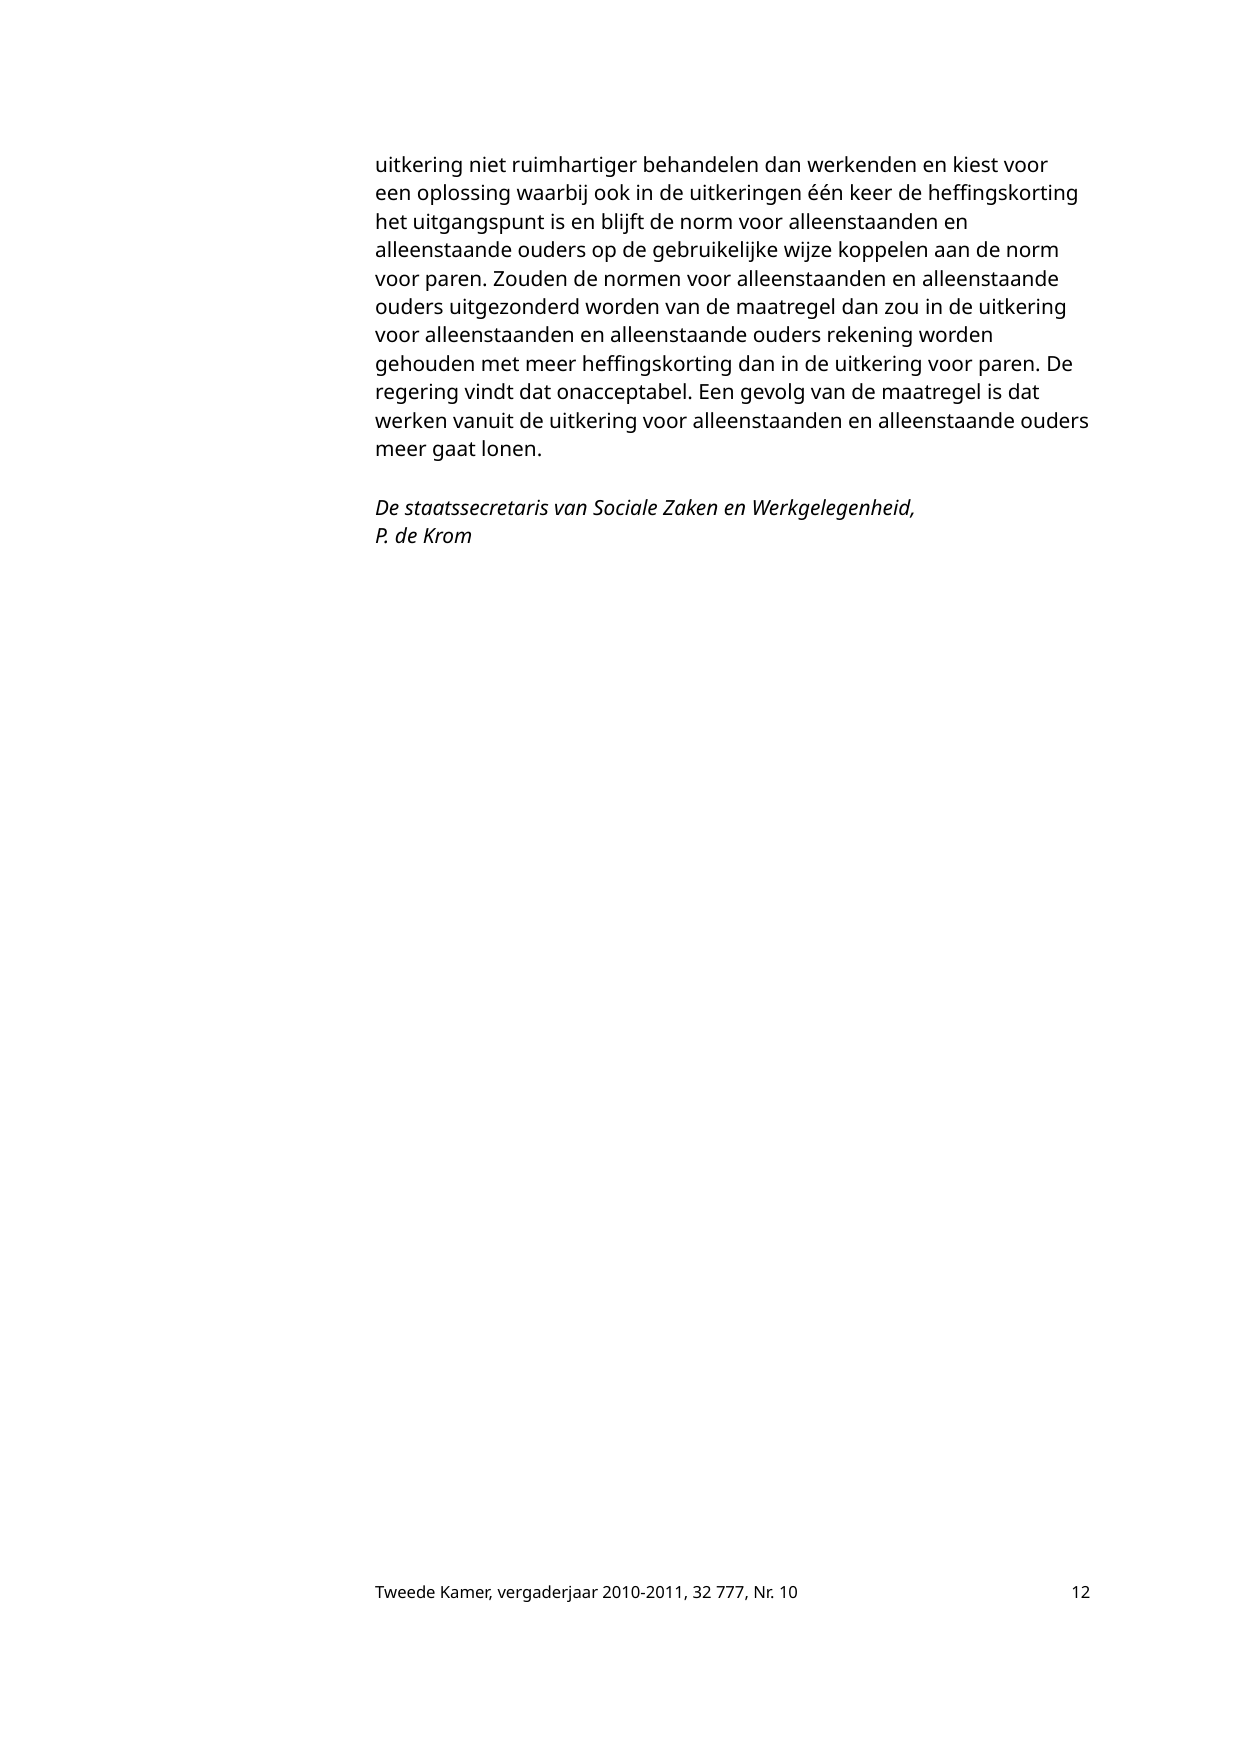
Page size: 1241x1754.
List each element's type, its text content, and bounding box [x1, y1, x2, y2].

text De staatssecretaris van Sociale Zaken en Werkgelegenheid, [375, 493, 1090, 521]
text uitkering niet ruimhartiger behandelen dan werkenden en kiest voor een oplossing waarbij ook in de uitkeringen één keer de heffingskorting het uitgangspunt is en blijft de norm voor alleenstaanden en alleenstaande ouders op de gebruikelijke wijze koppelen aan de norm voor paren. Zouden de normen voor alleenstaanden en alleenstaande ouders uitgezonderd worden van de maatregel dan zou in de uitkering voor alleenstaanden en alleenstaande ouders rekening worden gehouden met meer heffingskorting dan in de uitkering voor paren. De regering vindt dat onacceptabel. Een gevolg van de maatregel is dat werken vanuit de uitkering voor alleenstaanden en alleenstaande ouders meer gaat lonen. [375, 150, 1090, 463]
text P. de Krom [375, 521, 1090, 550]
